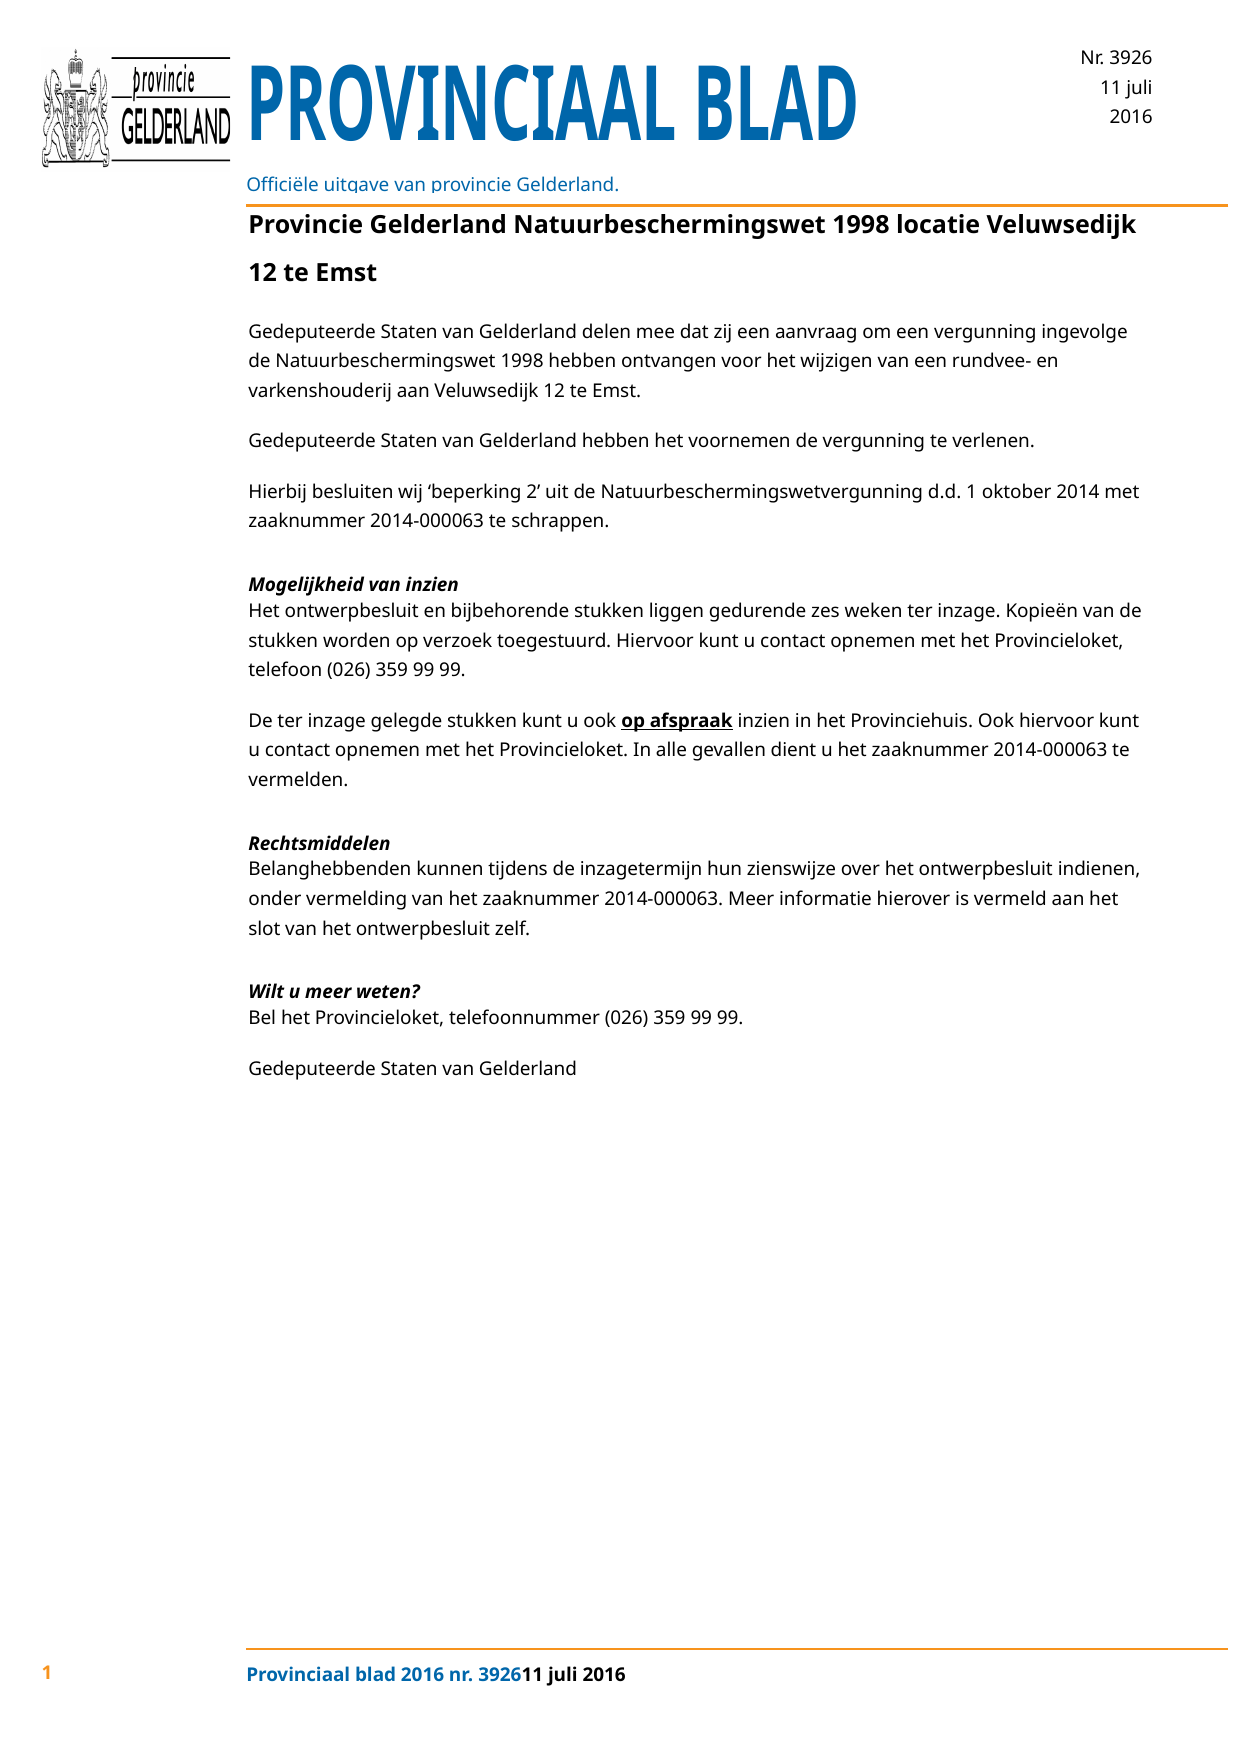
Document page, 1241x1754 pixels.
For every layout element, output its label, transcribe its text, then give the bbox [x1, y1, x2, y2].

text Gedeputeerde Staten van Gelderland delen mee dat zij een aanvraag om een vergunning ingevolge de Natuurbeschermingswet 1998 hebben ontvangen voor het wijzigen van een rundvee- en varkenshouderij aan Veluwsedijk 12 te Emst. [248, 318, 1152, 403]
text Mogelijkheid van inzien [248, 571, 1152, 597]
text Rechtsmiddelen [248, 830, 1152, 856]
text Wilt u meer weten? [248, 979, 1152, 1004]
text Hierbij besluiten wij ‘beperking 2’ uit de Natuurbeschermingswetvergunning d.d. 1 oktober 2014 met zaaknummer 2014-000063 te schrappen. [248, 478, 1152, 533]
picture [41, 47, 231, 172]
text Gedeputeerde Staten van Gelderland hebben het voornemen de vergunning te verlenen. [248, 427, 1152, 453]
text De ter inzage gelegde stukken kunt u ook op afspraak inzien in het Provinciehuis. Ook hiervoor kunt u contact opnemen met het Provincieloket. In alle gevallen dient u het zaaknummer 2014-000063 te vermelden. [248, 707, 1152, 792]
text Belanghebbenden kunnen tijdens de inzagetermijn hun zienswijze over het ontwerpbesluit indienen, onder vermelding van het zaaknummer 2014-000063. Meer informatie hierover is vermeld aan het slot van het ontwerpbesluit zelf. [248, 856, 1152, 941]
text Gedeputeerde Staten van Gelderland [248, 1055, 1152, 1081]
text Provincie Gelderland Natuurbeschermingswet 1998 locatie Veluwsedijk 12 te Emst [248, 207, 1152, 288]
text Bel het Provincieloket, telefoonnummer (026) 359 99 99. [248, 1004, 1152, 1030]
text Het ontwerpbesluit en bijbehorende stukken liggen gedurende zes weken ter inzage. Kopieën van de stukken worden op verzoek toegestuurd. Hiervoor kunt u contact opnemen met het Provincieloket, telefoon (026) 359 99 99. [248, 597, 1152, 682]
